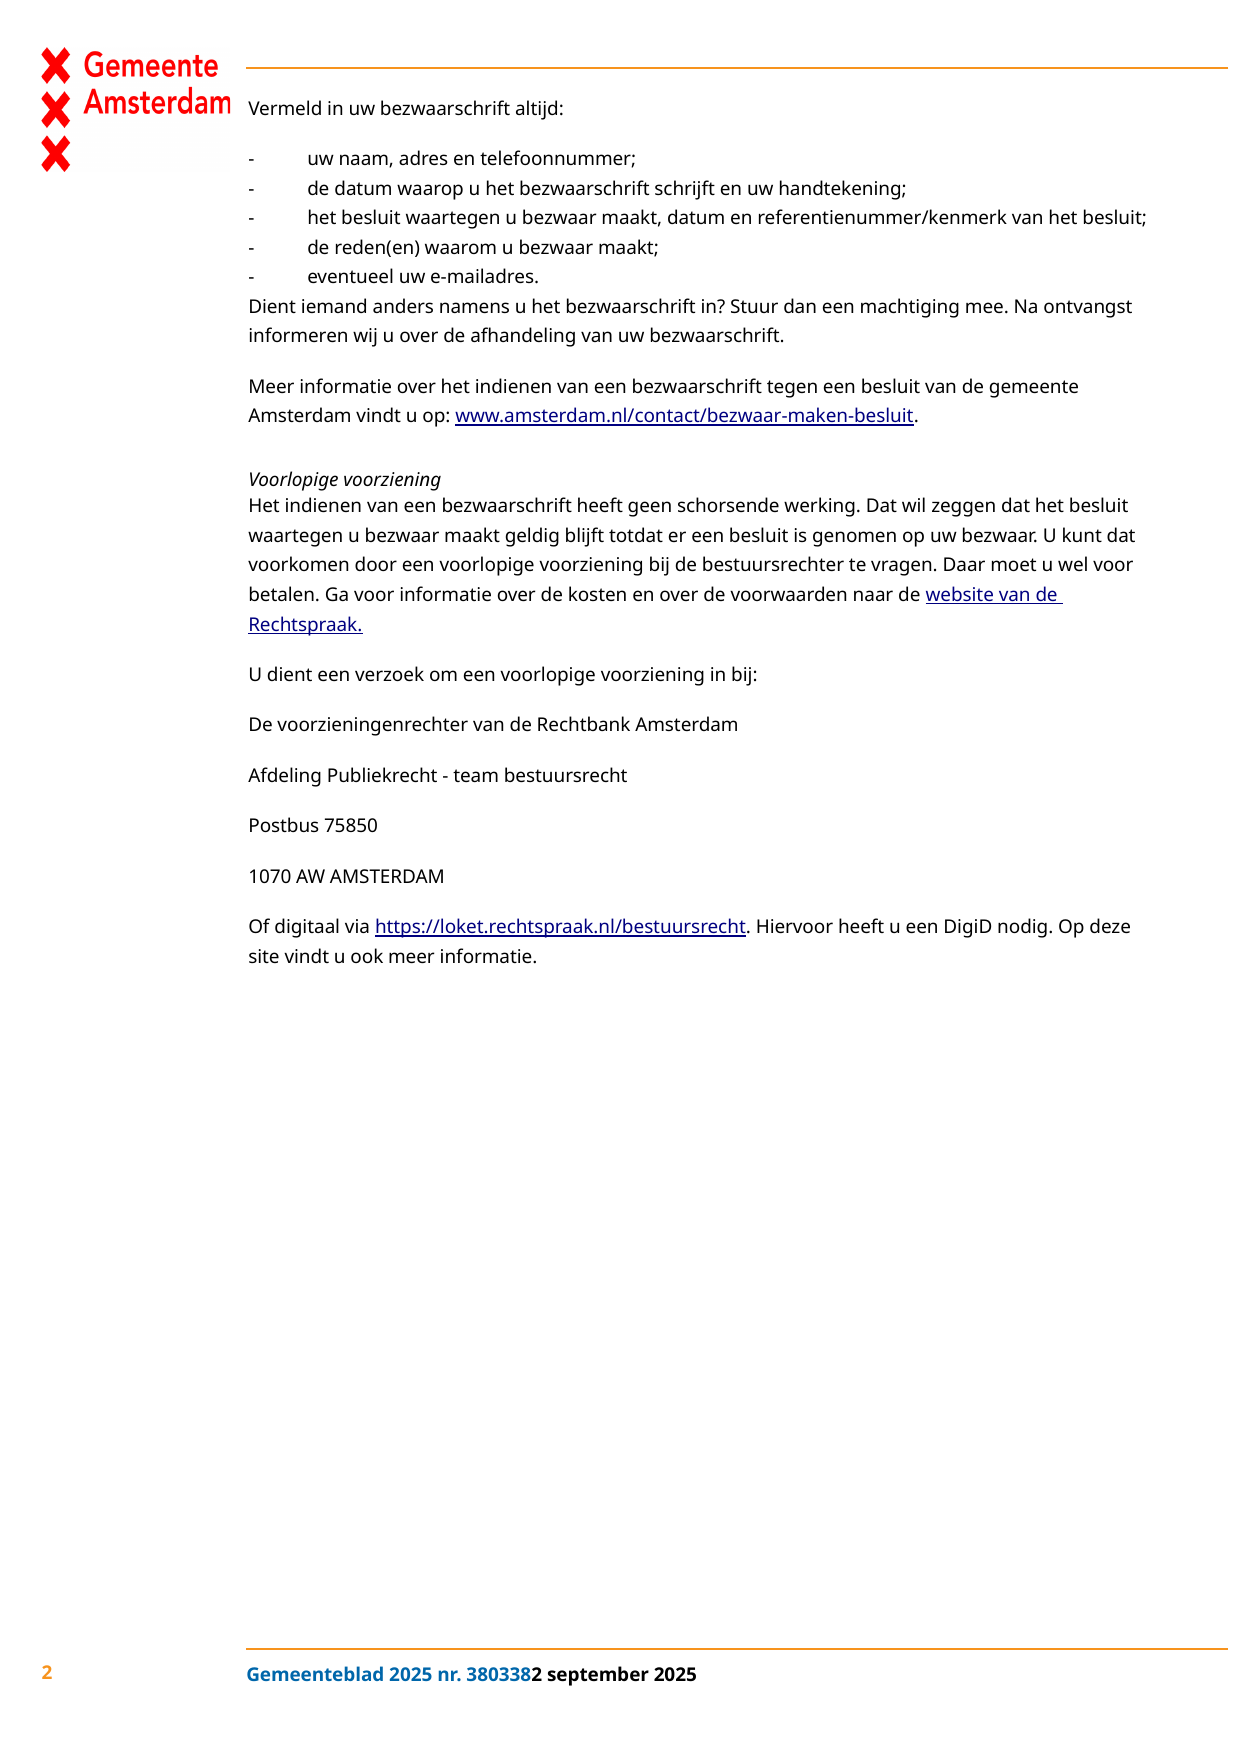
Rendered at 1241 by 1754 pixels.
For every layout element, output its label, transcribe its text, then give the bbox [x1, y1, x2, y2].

picture [41, 47, 231, 172]
text De voorzieningenrechter van de Rechtbank Amsterdam [248, 712, 1152, 737]
list het besluit waartegen u bezwaar maakt, datum en referentienummer/kenmerk van het besluit; [248, 204, 1152, 230]
text Meer informatie over het indienen van een bezwaarschrift tegen een besluit van de gemeente Amsterdam vindt u op: www.amsterdam.nl/contact/bezwaar-maken-besluit. [248, 373, 1152, 428]
text Dient iemand anders namens u het bezwaarschrift in? Stuur dan een machtiging mee. Na ontvangst informeren wij u over de afhandeling van uw bezwaarschrift. [248, 293, 1152, 348]
text Postbus 75850 [248, 812, 1152, 838]
list eventueel uw e-mailadres. [248, 263, 1152, 289]
list uw naam, adres en telefoonnummer; [248, 145, 1152, 171]
text Of digitaal via https://loket.rechtspraak.nl/bestuursrecht. Hiervoor heeft u een DigiD nodig. Op deze site vindt u ook meer informatie. [248, 913, 1152, 968]
text Voorlopige voorziening [248, 467, 1152, 492]
list de reden(en) waarom u bezwaar maakt; [248, 234, 1152, 260]
text 1070 AW AMSTERDAM [248, 863, 1152, 888]
text Het indienen van een bezwaarschrift heeft geen schorsende werking. Dat wil zeggen dat het besluit waartegen u bezwaar maakt geldig blijft totdat er een besluit is genomen op uw bezwaar. U kunt dat voorkomen door een voorlopige voorziening bij de bestuursrechter te vragen. Daar moet u wel voor betalen. Ga voor informatie over de kosten en over de voorwaarden naar de website van de Rechtspraak. [248, 492, 1152, 636]
text Afdeling Publiekrecht - team bestuursrecht [248, 762, 1152, 788]
text U dient een verzoek om een voorlopige voorziening in bij: [248, 661, 1152, 687]
list de datum waarop u het bezwaarschrift schrijft en uw handtekening; [248, 175, 1152, 201]
text Vermeld in uw bezwaarschrift altijd: [248, 95, 1152, 121]
